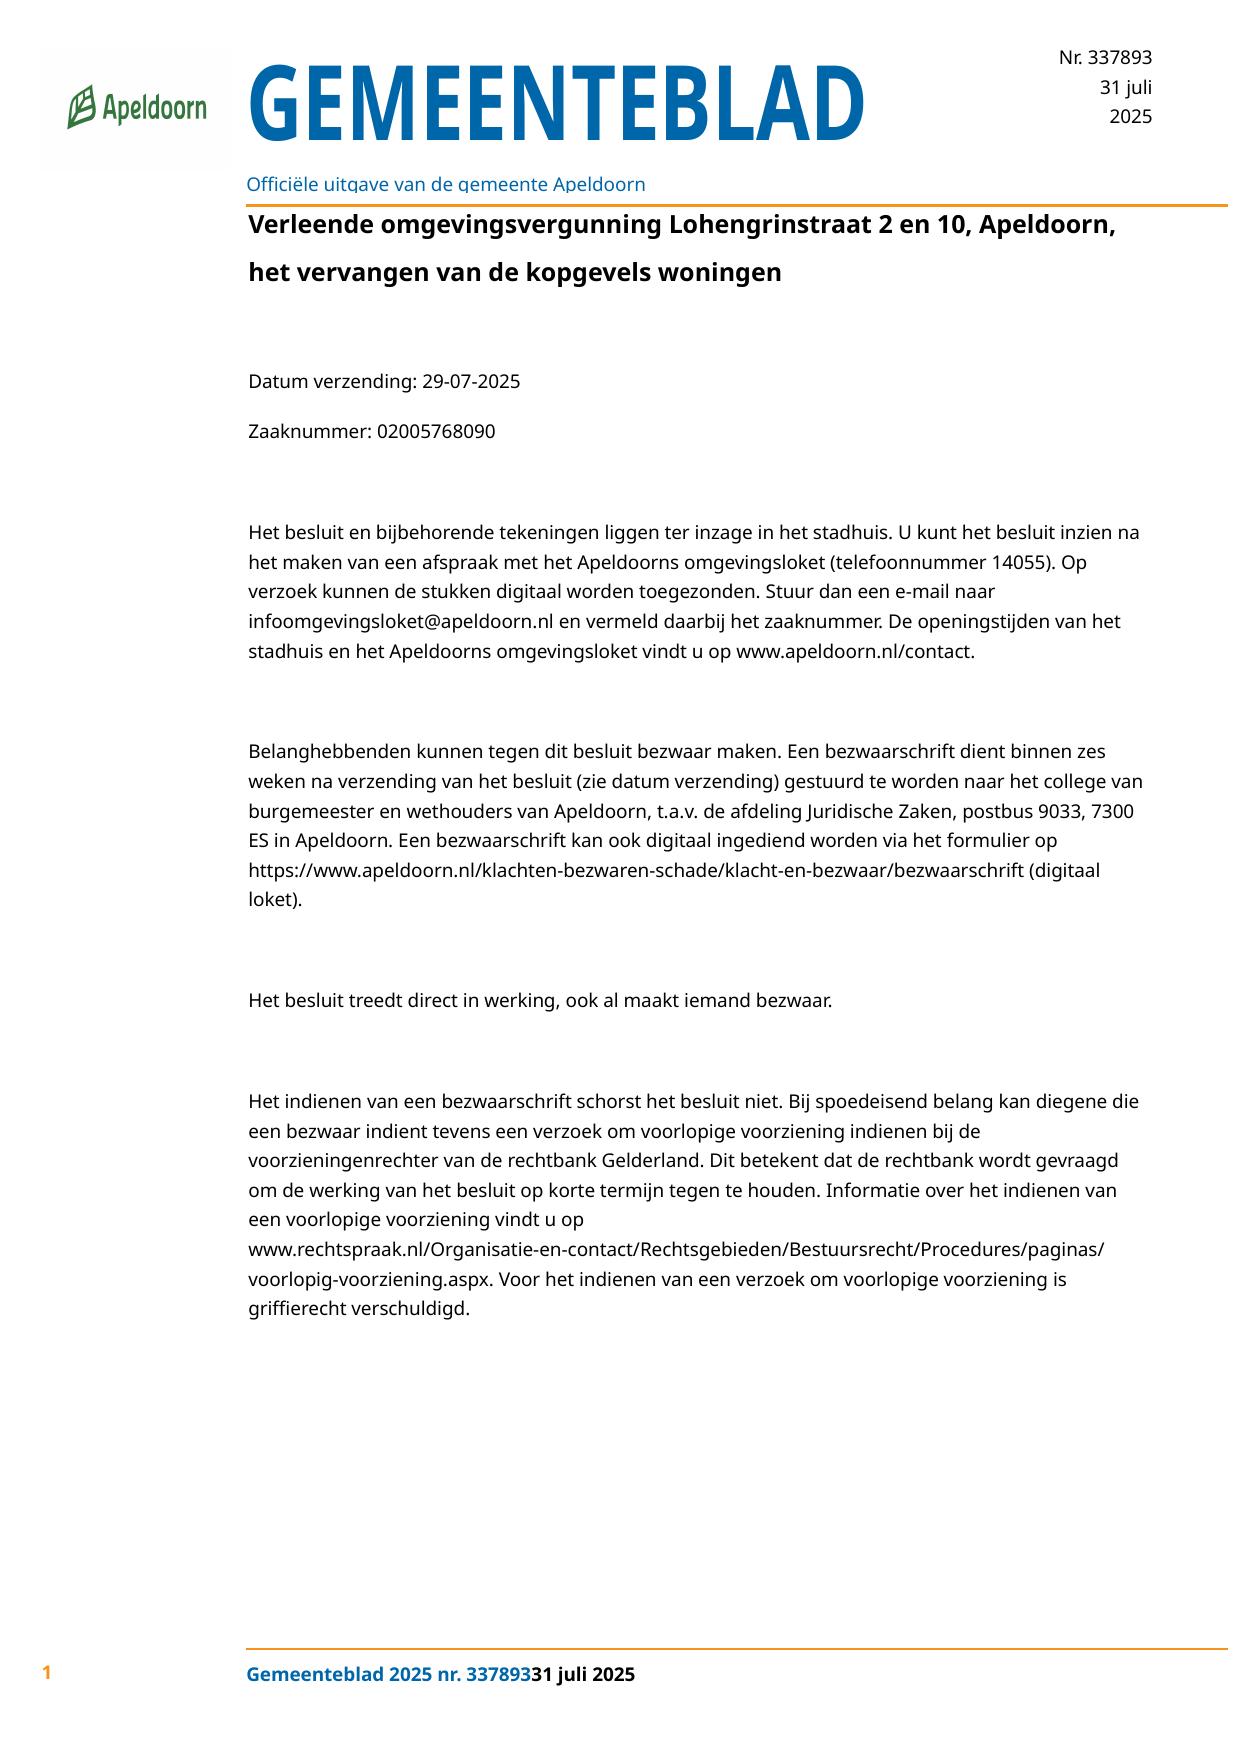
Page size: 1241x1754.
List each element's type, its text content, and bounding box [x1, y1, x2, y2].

text Belanghebbenden kunnen tegen dit besluit bezwaar maken. Een bezwaarschrift dient binnen zes weken na verzending van het besluit (zie datum verzending) gestuurd te worden naar het college van burgemeester en wethouders van Apeldoorn, t.a.v. de afdeling Juridische Zaken, postbus 9033, 7300 ES in Apeldoorn. Een bezwaarschrift kan ook digitaal ingediend worden via het formulier op https://www.apeldoorn.nl/klachten-bezwaren-schade/klacht-en-bezwaar/bezwaarschrift (digitaal loket). [248, 739, 1152, 912]
picture [41, 47, 231, 172]
text Het besluit en bijbehorende tekeningen liggen ter inzage in het stadhuis. U kunt het besluit inzien na het maken van een afspraak met het Apeldoorns omgevingsloket (telefoonnummer 14055). Op verzoek kunnen de stukken digitaal worden toegezonden. Stuur dan een e-mail naar infoomgevingsloket@apeldoorn.nl en vermeld daarbij het zaaknummer. De openingstijden van het stadhuis en het Apeldoorns omgevingsloket vindt u op www.apeldoorn.nl/contact. [248, 519, 1152, 664]
text Het besluit treedt direct in werking, ook al maakt iemand bezwaar. [248, 987, 1152, 1013]
text Het indienen van een bezwaarschrift schorst het besluit niet. Bij spoedeisend belang kan diegene die een bezwaar indient tevens een verzoek om voorlopige voorziening indienen bij de voorzieningenrechter van de rechtbank Gelderland. Dit betekent dat de rechtbank wordt gevraagd om de werking van het besluit op korte termijn tegen te houden. Informatie over het indienen van een voorlopige voorziening vindt u op www.rechtspraak.nl/Organisatie-en-contact/Rechtsgebieden/Bestuursrecht/Procedures/paginas/voorlopig-voorziening.aspx. Voor het indienen van een verzoek om voorlopige voorziening is griffierecht verschuldigd. [248, 1088, 1152, 1321]
text Verleende omgevingsvergunning Lohengrinstraat 2 en 10, Apeldoorn, het vervangen van de kopgevels woningen [248, 207, 1152, 288]
text Datum verzending: 29-07-2025 [248, 368, 1152, 394]
text Zaaknummer: 02005768090 [248, 419, 1152, 444]
